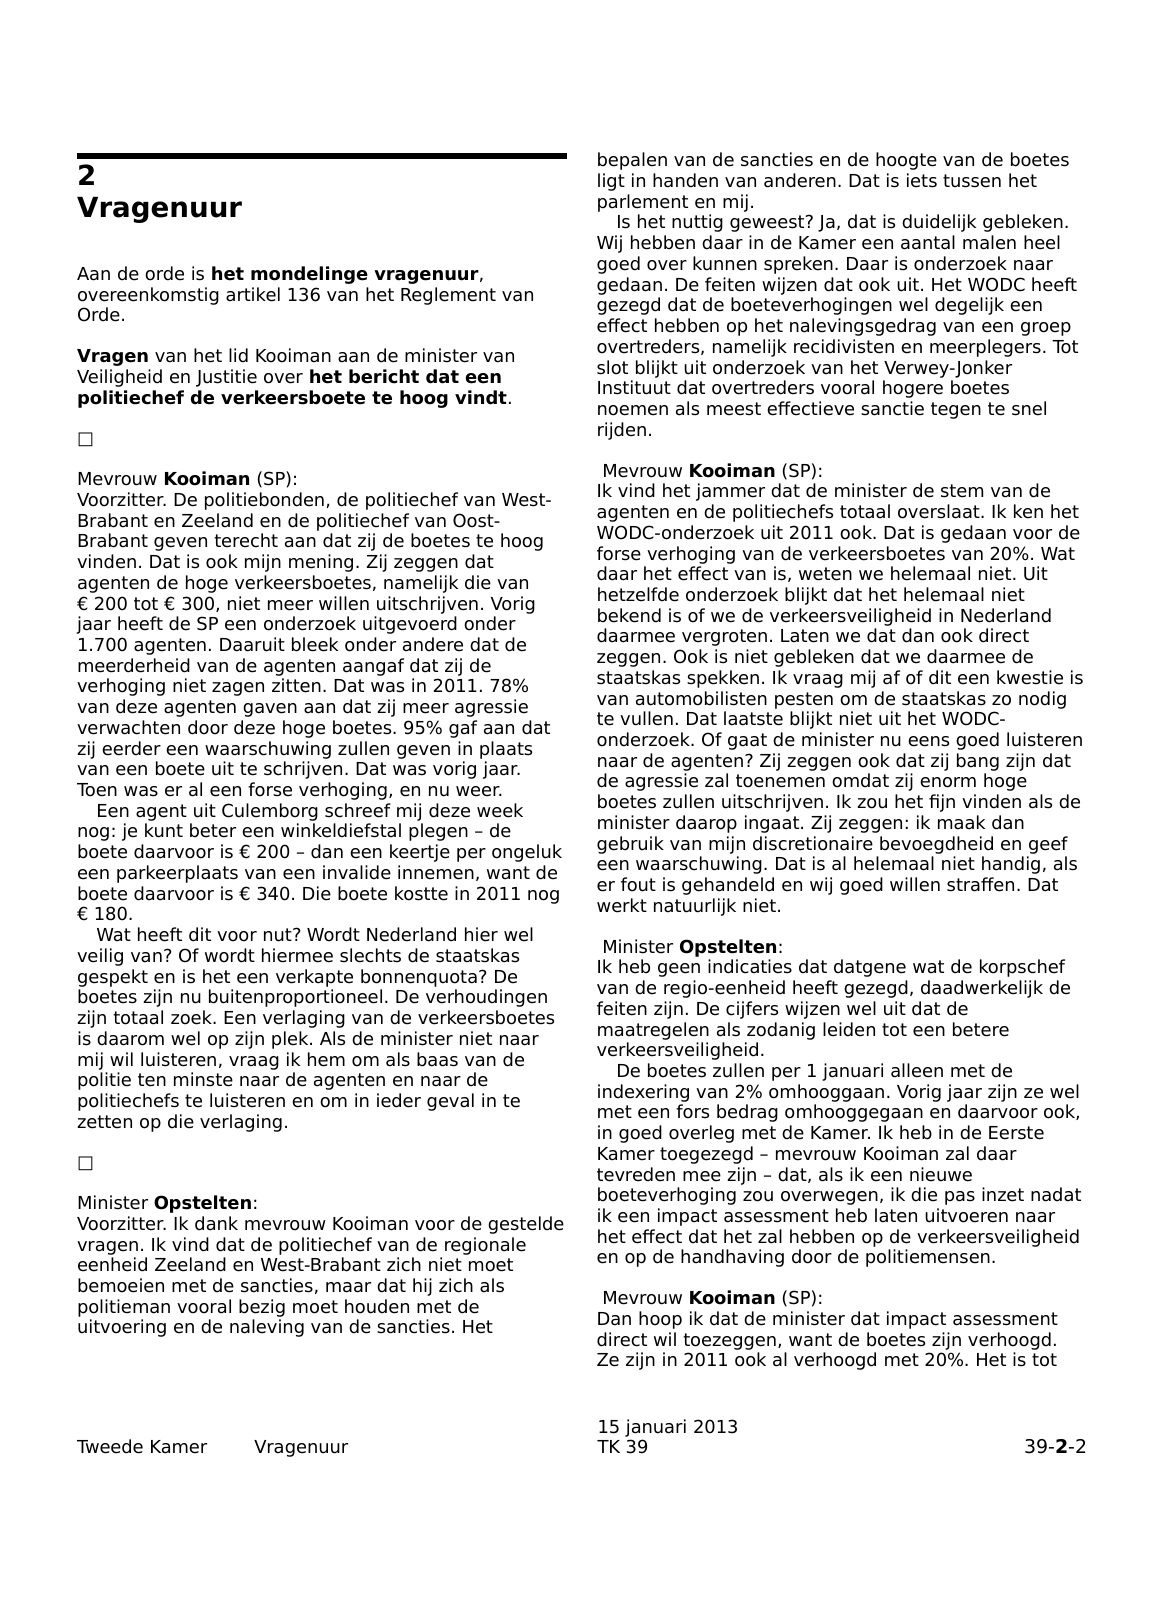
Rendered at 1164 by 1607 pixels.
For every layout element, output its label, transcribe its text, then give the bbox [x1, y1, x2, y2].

text Voorzitter. Ik dank mevrouw Kooiman voor de gestelde vragen. Ik vind dat de politiechef van de regionale eenheid Zeeland en West-Brabant zich niet moet bemoeien met de sancties, maar dat hij zich als politieman vooral bezig moet houden met de uitvoering en de naleving van de sancties. Het [77, 1214, 567, 1338]
text Vragen van het lid Kooiman aan de minister van Veiligheid en Justitie over het bericht dat een politiechef de verkeersboete te hoog vindt. [77, 346, 567, 408]
text Ik vind het jammer dat de minister de stem van de agenten en de politiechefs totaal overslaat. Ik ken het WODC-onderzoek uit 2011 ook. Dat is gedaan voor de forse verhoging van de verkeersboetes van 20%. Wat daar het effect van is, weten we helemaal niet. Uit hetzelfde onderzoek blijkt dat het helemaal niet bekend is of we de verkeersveiligheid in Nederland daarmee vergroten. Laten we dat dan ook direct zeggen. Ook is niet gebleken dat we daarmee de staatskas spekken. Ik vraag mij af of dit een kwestie is van automobilisten pesten om de staatskas zo nodig te vullen. Dat laatste blijkt niet uit het WODC-onderzoek. Of gaat de minister nu eens goed luisteren naar de agenten? Zij zeggen ook dat zij bang zijn dat de agressie zal toenemen omdat zij enorm hoge boetes zullen uitschrijven. Ik zou het fijn vinden als de minister daarop ingaat. Zij zeggen: ik maak dan gebruik van mijn discretionaire bevoegdheid en geef een waarschuwing. Dat is al helemaal niet handig, als er fout is gehandeld en wij goed willen straffen. Dat werkt natuurlijk niet. [596, 481, 1087, 916]
text Dan hoop ik dat de minister dat impact assessment direct wil toezeggen, want de boetes zijn verhoogd. Ze zijn in 2011 ook al verhoogd met 20%. Het is tot [596, 1309, 1087, 1371]
text Aan de orde is het mondelinge vragenuur, overeenkomstig artikel 136 van het Reglement van Orde. [77, 264, 567, 326]
text Wat heeft dit voor nut? Wordt Nederland hier wel veilig van? Of wordt hiermee slechts de staatskas gespekt en is het een verkapte bonnenquota? De boetes zijn nu buitenproportioneel. De verhoudingen zijn totaal zoek. Een verlaging van de verkeersboetes is daarom wel op zijn plek. Als de minister niet naar mij wil luisteren, vraag ik hem om als baas van de politie ten minste naar de agenten en naar de politiechefs te luisteren en om in ieder geval in te zetten op die verlaging. [77, 925, 567, 1132]
text bepalen van de sancties en de hoogte van de boetes ligt in handen van anderen. Dat is iets tussen het parlement en mij. [596, 150, 1087, 212]
text Mevrouw Kooiman (SP): [596, 1288, 1087, 1309]
text □ [77, 1152, 567, 1173]
title 2 Vragenuur [77, 159, 567, 224]
text Een agent uit Culemborg schreef mij deze week nog: je kunt beter een winkeldiefstal plegen – de boete daarvoor is € 200 – dan een keertje per ongeluk een parkeerplaats van een invalide innemen, want de boete daarvoor is € 340. Die boete kostte in 2011 nog € 180. [77, 801, 567, 925]
text □ [77, 428, 567, 449]
text Mevrouw Kooiman (SP): [77, 469, 567, 490]
text De boetes zullen per 1 januari alleen met de indexering van 2% omhooggaan. Vorig jaar zijn ze wel met een fors bedrag omhooggegaan en daarvoor ook, in goed overleg met de Kamer. Ik heb in de Eerste Kamer toegezegd – mevrouw Kooiman zal daar tevreden mee zijn – dat, als ik een nieuwe boeteverhoging zou overwegen, ik die pas inzet nadat ik een impact assessment heb laten uitvoeren naar het effect dat het zal hebben op de verkeersveiligheid en op de handhaving door de politiemensen. [596, 1061, 1087, 1268]
text Minister Opstelten: [596, 936, 1087, 957]
text Ik heb geen indicaties dat datgene wat de korpschef van de regio-eenheid heeft gezegd, daadwerkelijk de feiten zijn. De cijfers wijzen wel uit dat de maatregelen als zodanig leiden tot een betere verkeersveiligheid. [596, 957, 1087, 1061]
text Minister Opstelten: [77, 1193, 567, 1214]
text Mevrouw Kooiman (SP): [596, 460, 1087, 481]
text Voorzitter. De politiebonden, de politiechef van West-Brabant en Zeeland en de politiechef van Oost-Brabant geven terecht aan dat zij de boetes te hoog vinden. Dat is ook mijn mening. Zij zeggen dat agenten de hoge verkeersboetes, namelijk die van € 200 tot € 300, niet meer willen uitschrijven. Vorig jaar heeft de SP een onderzoek uitgevoerd onder 1.700 agenten. Daaruit bleek onder andere dat de meerderheid van de agenten aangaf dat zij de verhoging niet zagen zitten. Dat was in 2011. 78% van deze agenten gaven aan dat zij meer agressie verwachten door deze hoge boetes. 95% gaf aan dat zij eerder een waarschuwing zullen geven in plaats van een boete uit te schrijven. Dat was vorig jaar. Toen was er al een forse verhoging, en nu weer. [77, 490, 567, 801]
text Is het nuttig geweest? Ja, dat is duidelijk gebleken. Wij hebben daar in de Kamer een aantal malen heel goed over kunnen spreken. Daar is onderzoek naar gedaan. De feiten wijzen dat ook uit. Het WODC heeft gezegd dat de boeteverhogingen wel degelijk een effect hebben op het nalevingsgedrag van een groep overtreders, namelijk recidivisten en meerplegers. Tot slot blijkt uit onderzoek van het Verwey-Jonker Instituut dat overtreders vooral hogere boetes noemen als meest effectieve sanctie tegen te snel rijden. [596, 212, 1087, 440]
